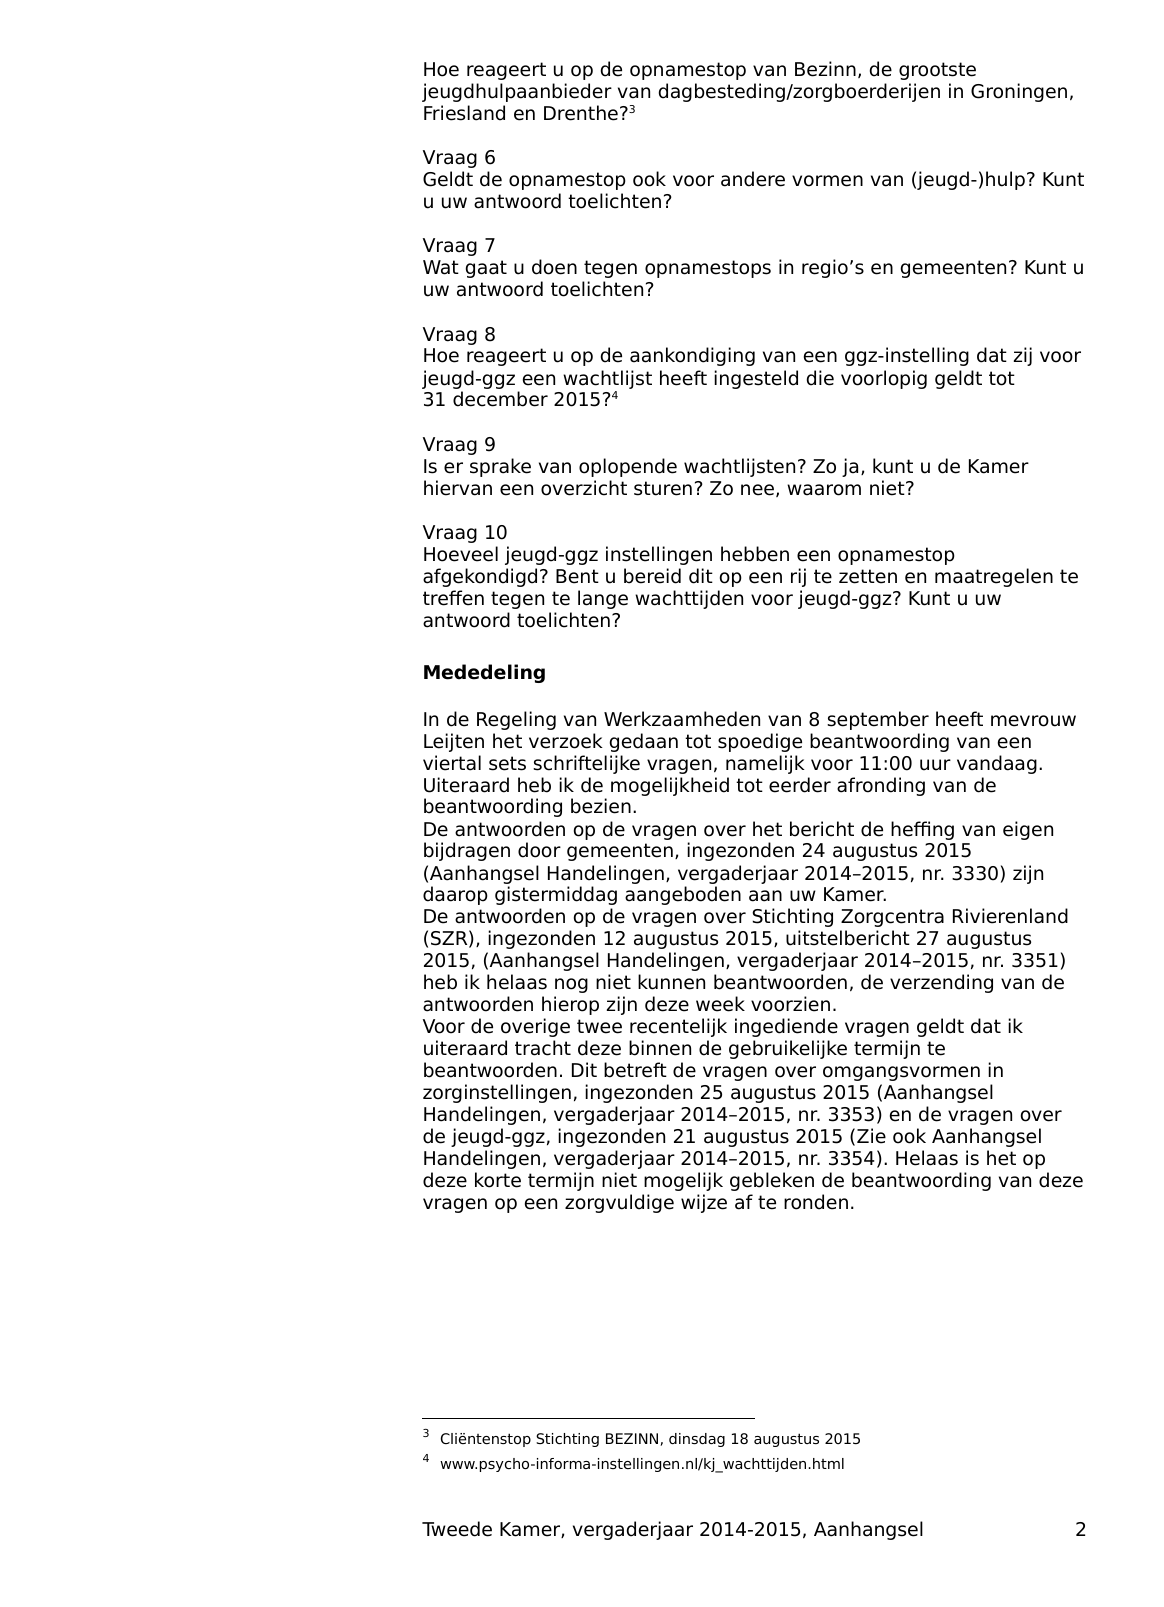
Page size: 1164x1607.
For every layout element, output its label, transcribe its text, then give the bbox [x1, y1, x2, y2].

text Cliëntenstop Stichting BEZINN, dinsdag 18 augustus 2015 [422, 1427, 1087, 1449]
text www.psycho-informa-instellingen.nl/kj_wachttijden.html [422, 1452, 1087, 1474]
text De antwoorden op de vragen over het bericht de heffing van eigen bijdragen door gemeenten, ingezonden 24 augustus 2015 (Aanhangsel Handelingen, vergaderjaar 2014–2015, nr. 3330) zijn daarop gistermiddag aangeboden aan uw Kamer. [422, 818, 1087, 906]
text In de Regeling van Werkzaamheden van 8 september heeft mevrouw Leijten het verzoek gedaan tot spoedige beantwoording van een viertal sets schriftelijke vragen, namelijk voor 11:00 uur vandaag. Uiteraard heb ik de mogelijkheid tot eerder afronding van de beantwoording bezien. [422, 708, 1087, 818]
text Geldt de opnamestop ook voor andere vormen van (jeugd-)hulp? Kunt u uw antwoord toelichten? [422, 169, 1087, 213]
text Wat gaat u doen tegen opnamestops in regio’s en gemeenten? Kunt u uw antwoord toelichten? [422, 257, 1087, 301]
text Vraag 10 [422, 522, 1087, 544]
text Voor de overige twee recentelijk ingediende vragen geldt dat ik uiteraard tracht deze binnen de gebruikelijke termijn te beantwoorden. Dit betreft de vragen over omgangsvormen in zorginstellingen, ingezonden 25 augustus 2015 (Aanhangsel Handelingen, vergaderjaar 2014–2015, nr. 3353) en de vragen over de jeugd-ggz, ingezonden 21 augustus 2015 (Zie ook Aanhangsel Handelingen, vergaderjaar 2014–2015, nr. 3354). Helaas is het op deze korte termijn niet mogelijk gebleken de beantwoording van deze vragen op een zorgvuldige wijze af te ronden. [422, 1016, 1087, 1214]
text Is er sprake van oplopende wachtlijsten? Zo ja, kunt u de Kamer hiervan een overzicht sturen? Zo nee, waarom niet? [422, 456, 1087, 499]
subtitle Mededeling [422, 662, 1087, 683]
text De antwoorden op de vragen over Stichting Zorgcentra Rivierenland (SZR), ingezonden 12 augustus 2015, uitstelbericht 27 augustus 2015, (Aanhangsel Handelingen, vergaderjaar 2014–2015, nr. 3351) heb ik helaas nog niet kunnen beantwoorden, de verzending van de antwoorden hierop zijn deze week voorzien. [422, 906, 1087, 1016]
text Vraag 6 [422, 147, 1087, 169]
text Hoe reageert u op de opnamestop van Bezinn, de grootste jeugdhulpaanbieder van dagbesteding/zorgboerderijen in Groningen, Friesland en Drenthe? [422, 59, 1087, 125]
text Vraag 9 [422, 433, 1087, 456]
text Vraag 8 [422, 323, 1087, 345]
text Hoe reageert u op de aankondiging van een ggz-instelling dat zij voor jeugd-ggz een wachtlijst heeft ingesteld die voorlopig geldt tot 31 december 2015? [422, 345, 1087, 411]
text Hoeveel jeugd-ggz instellingen hebben een opnamestop afgekondigd? Bent u bereid dit op een rij te zetten en maatregelen te treffen tegen te lange wachttijden voor jeugd-ggz? Kunt u uw antwoord toelichten? [422, 544, 1087, 632]
text Vraag 7 [422, 235, 1087, 257]
